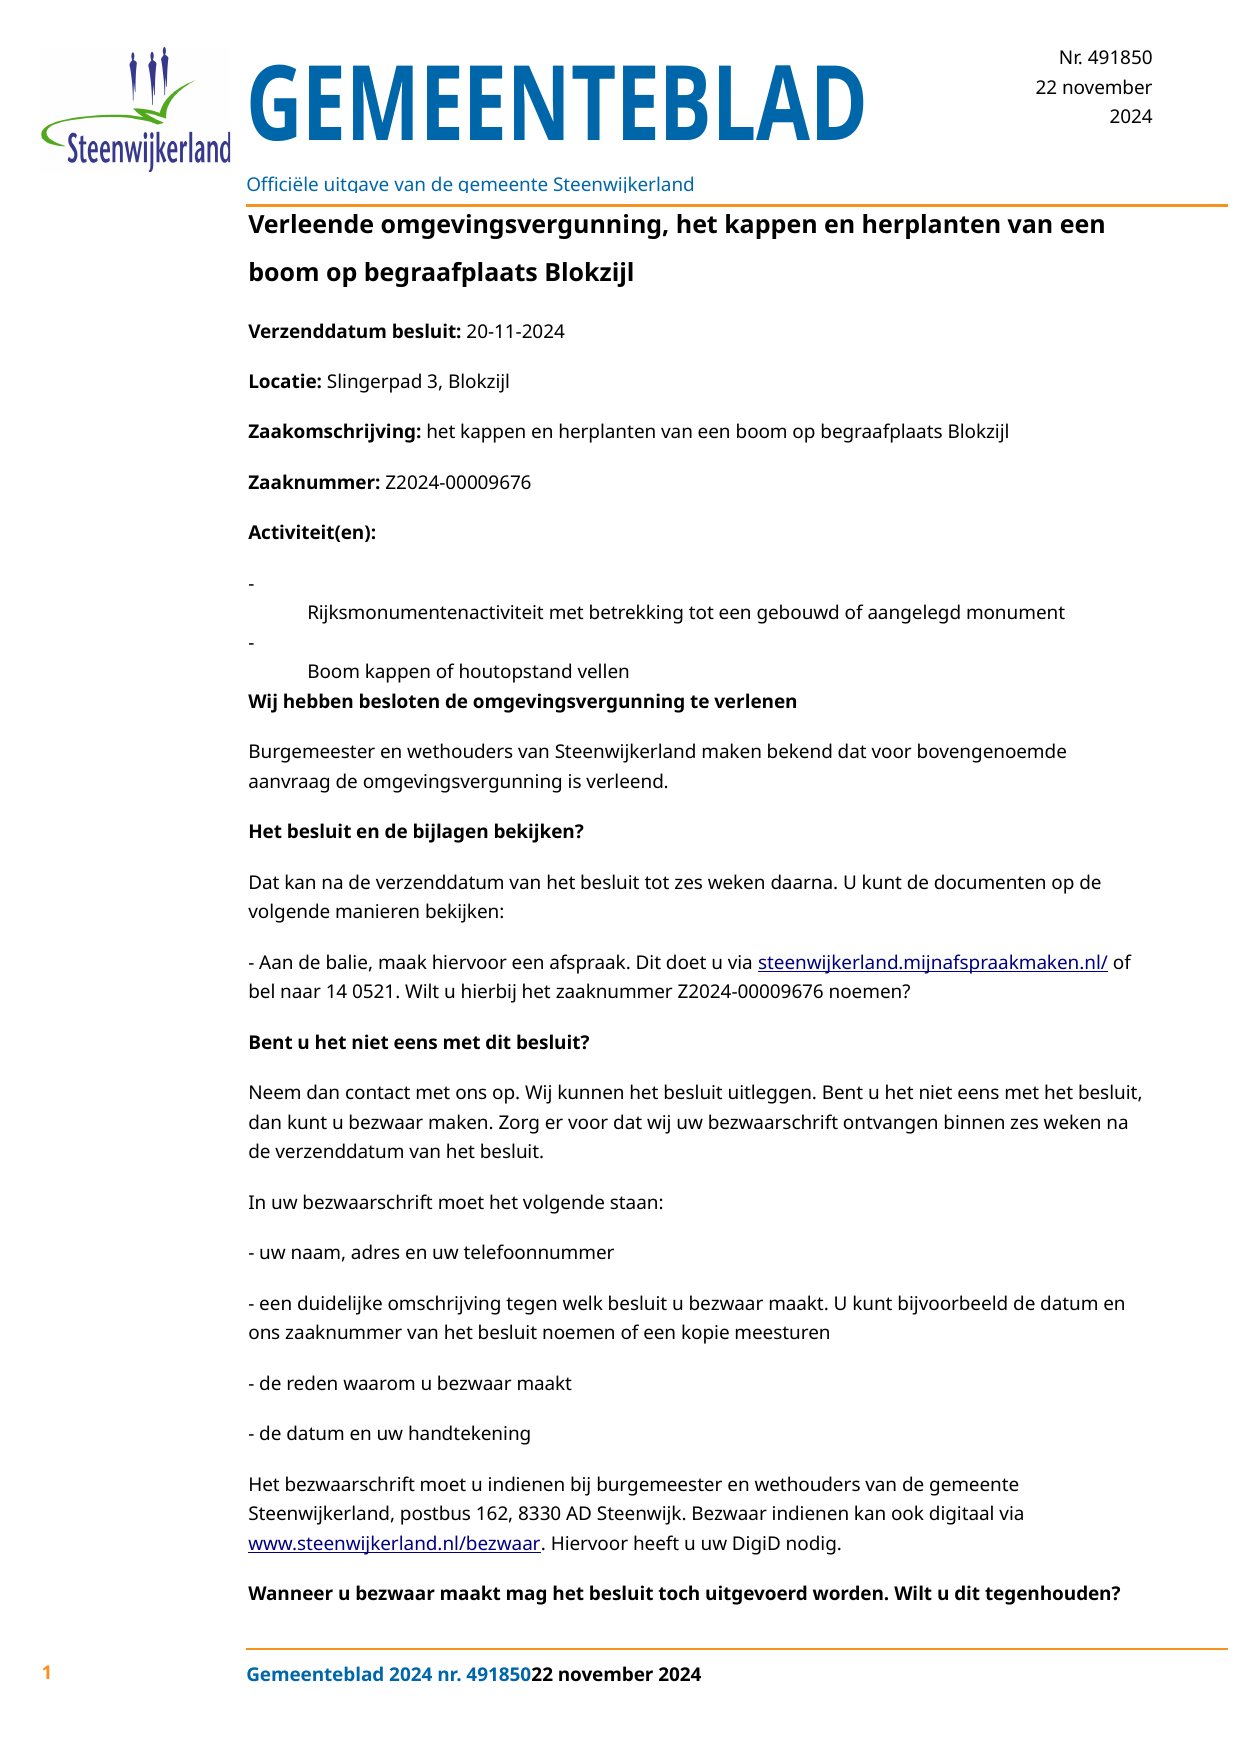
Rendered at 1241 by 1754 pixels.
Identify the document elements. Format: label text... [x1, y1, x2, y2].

text Het besluit en de bijlagen bekijken? [248, 819, 1152, 844]
text Het bezwaarschrift moet u indienen bij burgemeester en wethouders van de gemeente Steenwijkerland, postbus 162, 8330 AD Steenwijk. Bezwaar indienen kan ook digitaal via www.steenwijkerland.nl/bezwaar. Hiervoor heeft u uw DigiD nodig. [248, 1471, 1152, 1556]
text Zaakomschrijving: het kappen en herplanten van een boom op begraafplaats Blokzijl [248, 419, 1152, 444]
text - een duidelijke omschrijving tegen welk besluit u bezwaar maakt. U kunt bijvoorbeeld de datum en ons zaaknummer van het besluit noemen of een kopie meesturen [248, 1290, 1152, 1345]
text Bent u het niet eens met dit besluit? [248, 1029, 1152, 1055]
text Wij hebben besloten de omgevingsvergunning te verlenen [248, 688, 1152, 714]
text Zaaknummer: Z2024-00009676 [248, 469, 1152, 495]
text Dat kan na de verzenddatum van het besluit tot zes weken daarna. U kunt de documenten op de volgende manieren bekijken: [248, 869, 1152, 924]
list Boom kappen of houtopstand vellen [248, 659, 1152, 684]
text - de datum en uw handtekening [248, 1420, 1152, 1446]
text - de reden waarom u bezwaar maakt [248, 1370, 1152, 1396]
text Verzenddatum besluit: 20-11-2024 [248, 318, 1152, 344]
text Wanneer u bezwaar maakt mag het besluit toch uitgevoerd worden. Wilt u dit tegenhouden? [248, 1580, 1152, 1606]
text Neem dan contact met ons op. Wij kunnen het besluit uitleggen. Bent u het niet eens met het besluit, dan kunt u bezwaar maken. Zorg er voor dat wij uw bezwaarschrift ontvangen binnen zes weken na de verzenddatum van het besluit. [248, 1079, 1152, 1164]
text - uw naam, adres en uw telefoonnummer [248, 1239, 1152, 1265]
list Rijksmonumentenactiviteit met betrekking tot een gebouwd of aangelegd monument [248, 599, 1152, 625]
text Burgemeester en wethouders van Steenwijkerland maken bekend dat voor bovengenoemde aanvraag de omgevingsvergunning is verleend. [248, 739, 1152, 794]
text - Aan de balie, maak hiervoor een afspraak. Dit doet u via steenwijkerland.mijnafspraakmaken.nl/ of bel naar 14 0521. Wilt u hierbij het zaaknummer Z2024-00009676 noemen? [248, 949, 1152, 1004]
picture [41, 47, 231, 172]
text In uw bezwaarschrift moet het volgende staan: [248, 1189, 1152, 1215]
text Locatie: Slingerpad 3, Blokzijl [248, 368, 1152, 394]
text Verleende omgevingsvergunning, het kappen en herplanten van een boom op begraafplaats Blokzijl [248, 207, 1152, 288]
text Activiteit(en): [248, 519, 1152, 545]
